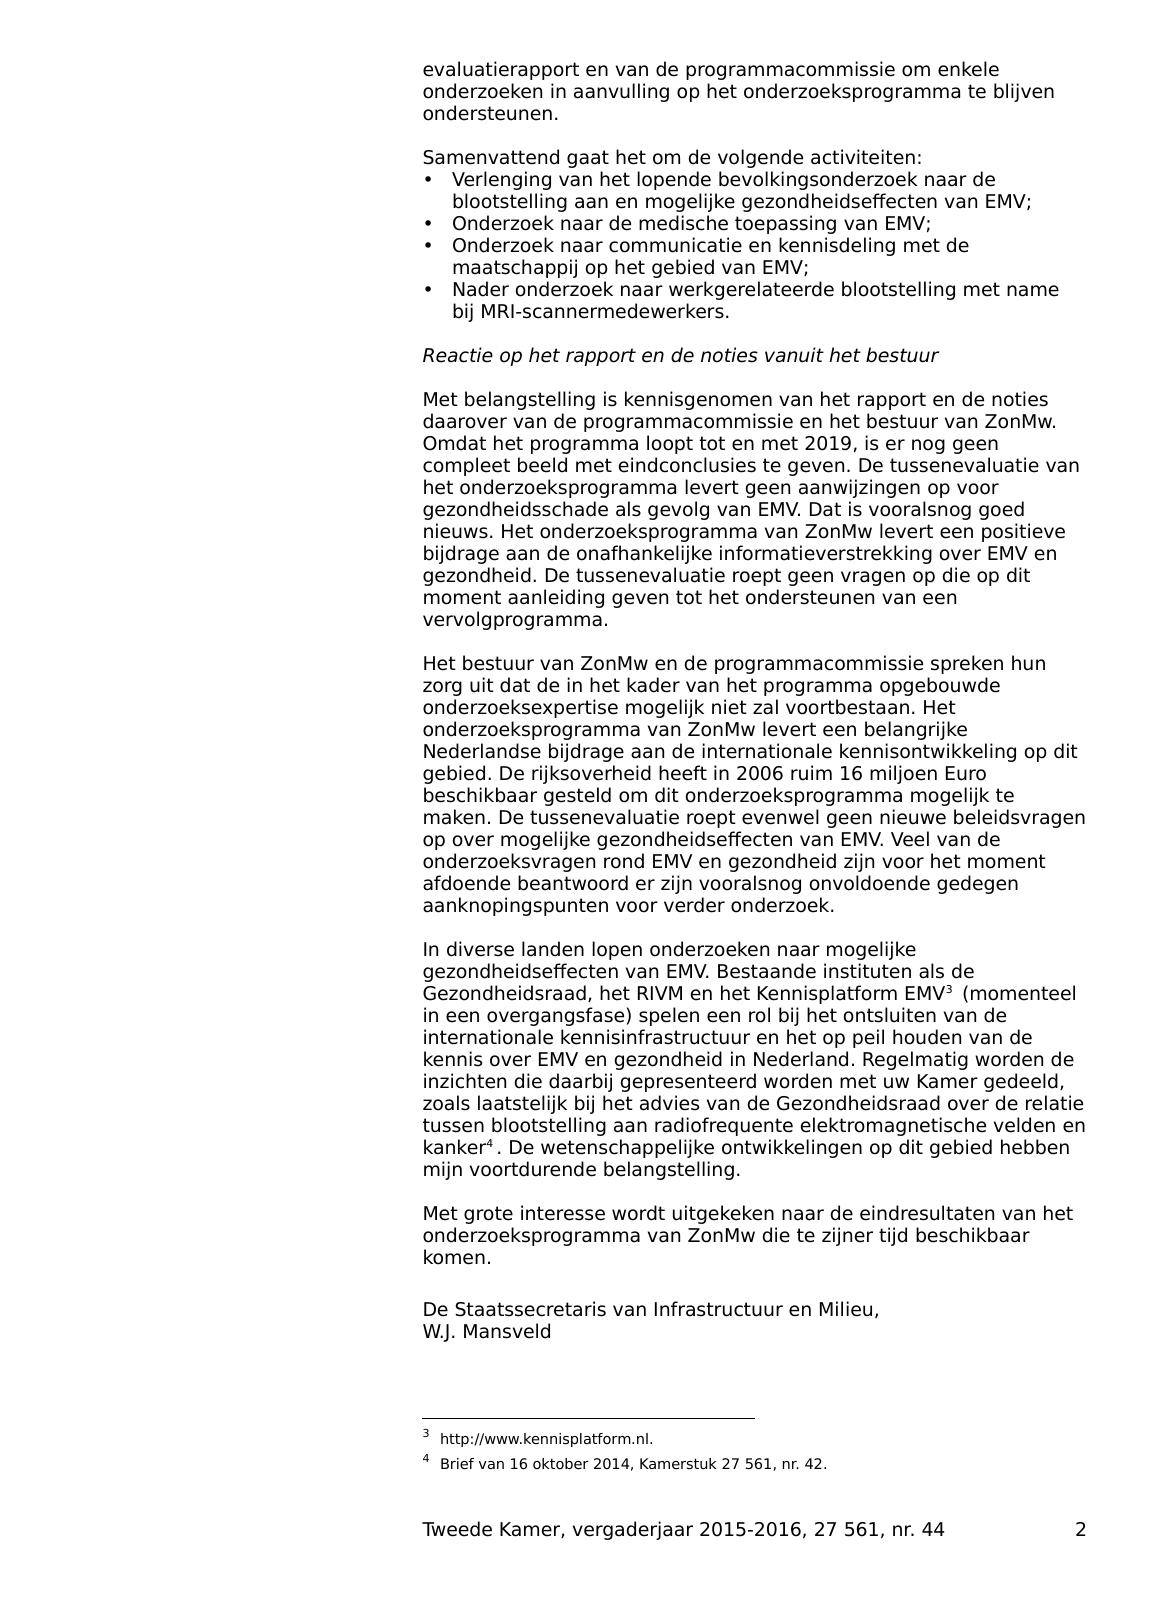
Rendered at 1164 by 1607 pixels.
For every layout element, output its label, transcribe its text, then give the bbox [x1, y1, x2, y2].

text http://www.kennisplatform.nl. [422, 1427, 1087, 1449]
text Met belangstelling is kennisgenomen van het rapport en de noties daarover van de programmacommissie en het bestuur van ZonMw. Omdat het programma loopt tot en met 2019, is er nog geen compleet beeld met eindconclusies te geven. De tussenevaluatie van het onderzoeksprogramma levert geen aanwijzingen op voor gezondheidsschade als gevolg van EMV. Dat is vooralsnog goed nieuws. Het onderzoeksprogramma van ZonMw levert een positieve bijdrage aan de onafhankelijke informatieverstrekking over EMV en gezondheid. De tussenevaluatie roept geen vragen op die op dit moment aanleiding geven tot het ondersteunen van een vervolgprogramma. [422, 389, 1087, 631]
text • Verlenging van het lopende bevolkingsonderzoek naar de blootstelling aan en mogelijke gezondheidseffecten van EMV; [422, 169, 1087, 213]
text • Onderzoek naar de medische toepassing van EMV; [422, 213, 1087, 235]
text • Nader onderzoek naar werkgerelateerde blootstelling met name bij MRI-scannermedewerkers. [422, 279, 1087, 323]
text Brief van 16 oktober 2014, Kamerstuk 27 561, nr. 42. [422, 1452, 1087, 1474]
text Samenvattend gaat het om de volgende activiteiten: [422, 147, 1087, 169]
text • Onderzoek naar communicatie en kennisdeling met de maatschappij op het gebied van EMV; [422, 235, 1087, 279]
text De Staatssecretaris van Infrastructuur en Milieu, W.J. Mansveld [422, 1299, 1087, 1343]
text evaluatierapport en van de programmacommissie om enkele onderzoeken in aanvulling op het onderzoeksprogramma te blijven ondersteunen. [422, 59, 1087, 125]
text Het bestuur van ZonMw en de programmacommissie spreken hun zorg uit dat de in het kader van het programma opgebouwde onderzoeksexpertise mogelijk niet zal voortbestaan. Het onderzoeksprogramma van ZonMw levert een belangrijke Nederlandse bijdrage aan de internationale kennisontwikkeling op dit gebied. De rijksoverheid heeft in 2006 ruim 16 miljoen Euro beschikbaar gesteld om dit onderzoeksprogramma mogelijk te maken. De tussenevaluatie roept evenwel geen nieuwe beleidsvragen op over mogelijke gezondheidseffecten van EMV. Veel van de onderzoeksvragen rond EMV en gezondheid zijn voor het moment afdoende beantwoord er zijn vooralsnog onvoldoende gedegen aanknopingspunten voor verder onderzoek. [422, 653, 1087, 917]
text Met grote interesse wordt uitgekeken naar de eindresultaten van het onderzoeksprogramma van ZonMw die te zijner tijd beschikbaar komen. [422, 1203, 1087, 1269]
subtitle Reactie op het rapport en de noties vanuit het bestuur [422, 345, 1087, 367]
text In diverse landen lopen onderzoeken naar mogelijke gezondheidseffecten van EMV. Bestaande instituten als de Gezondheidsraad, het RIVM en het Kennisplatform EMV (momenteel in een overgangsfase) spelen een rol bij het ontsluiten van de internationale kennisinfrastructuur en het op peil houden van de kennis over EMV en gezondheid in Nederland. Regelmatig worden de inzichten die daarbij gepresenteerd worden met uw Kamer gedeeld, zoals laatstelijk bij het advies van de Gezondheidsraad over de relatie tussen blootstelling aan radiofrequente elektromagnetische velden en kanker. De wetenschappelijke ontwikkelingen op dit gebied hebben mijn voortdurende belangstelling. [422, 939, 1087, 1181]
